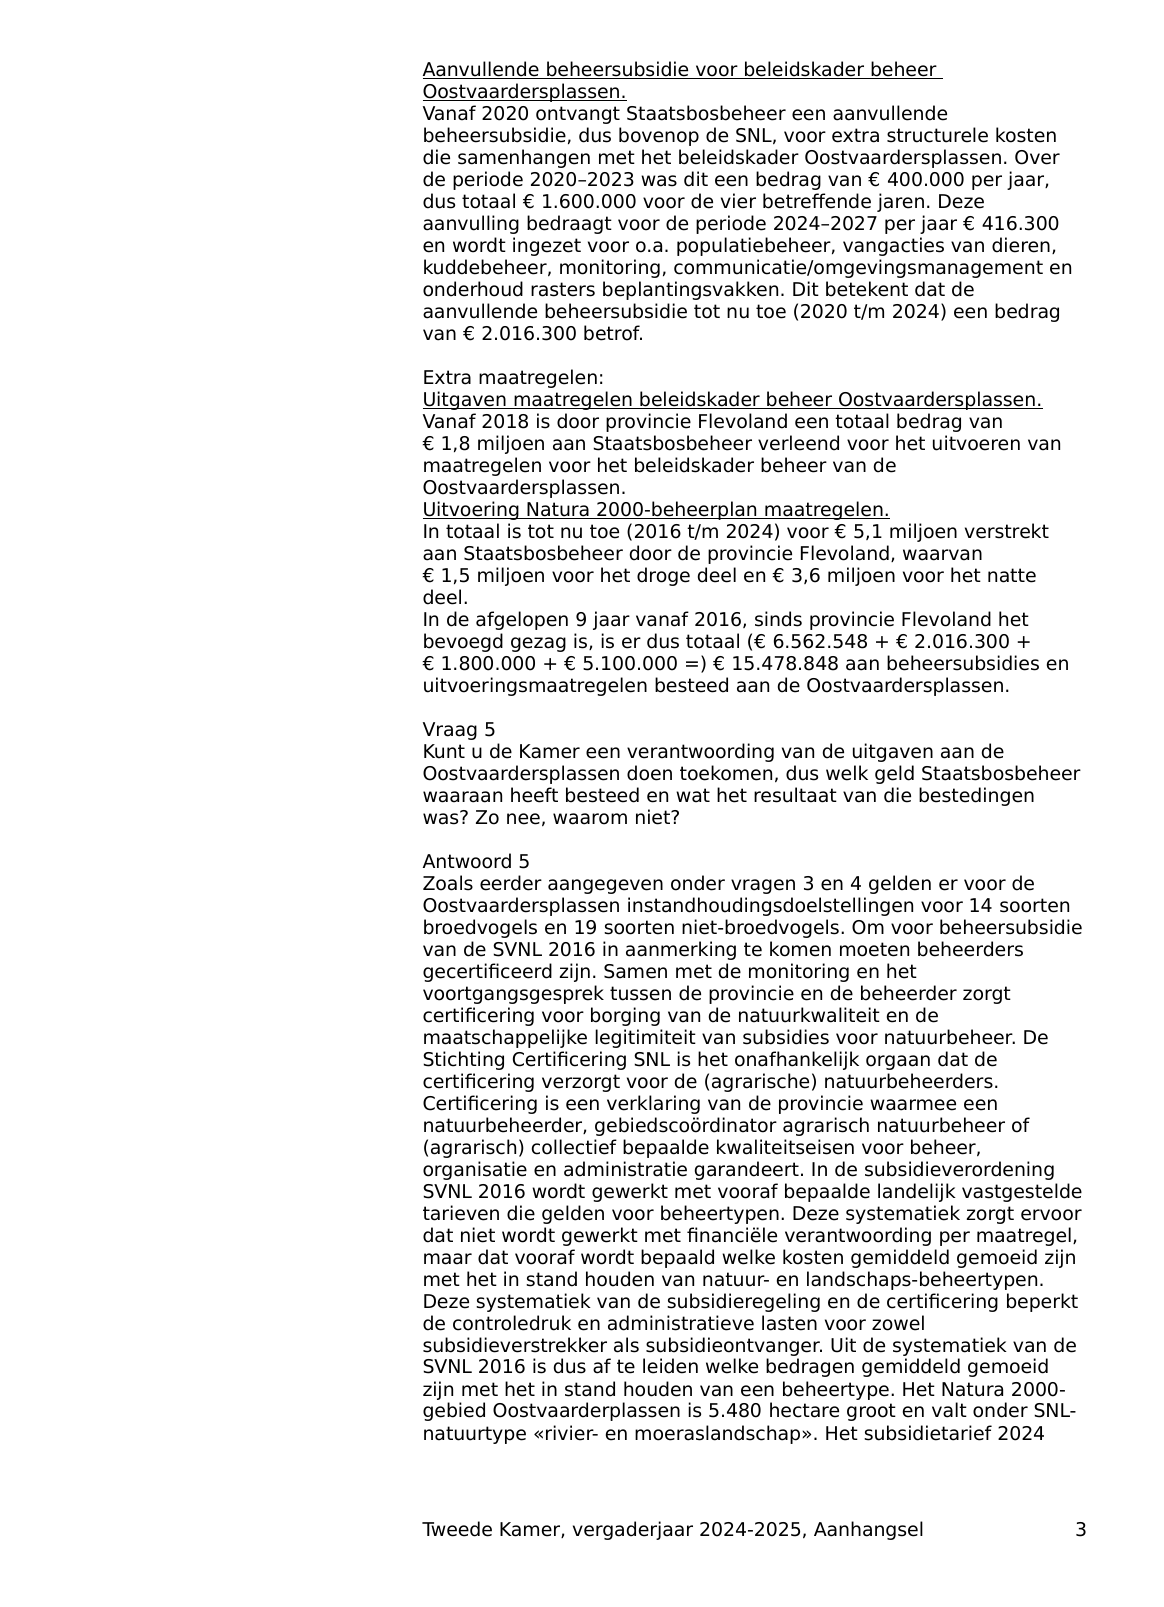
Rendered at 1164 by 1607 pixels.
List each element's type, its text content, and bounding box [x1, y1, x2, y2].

text In de afgelopen 9 jaar vanaf 2016, sinds provincie Flevoland het bevoegd gezag is, is er dus totaal (€ 6.562.548 + € 2.016.300 + € 1.800.000 + € 5.100.000 =) € 15.478.848 aan beheersubsidies en uitvoeringsmaatregelen besteed aan de Oostvaardersplassen. [422, 609, 1087, 697]
text Vanaf 2018 is door provincie Flevoland een totaal bedrag van € 1,8 miljoen aan Staatsbosbeheer verleend voor het uitvoeren van maatregelen voor het beleidskader beheer van de Oostvaardersplassen. [422, 411, 1087, 499]
text Vanaf 2020 ontvangt Staatsbosbeheer een aanvullende beheersubsidie, dus bovenop de SNL, voor extra structurele kosten die samenhangen met het beleidskader Oostvaardersplassen. Over de periode 2020–2023 was dit een bedrag van € 400.000 per jaar, dus totaal € 1.600.000 voor de vier betreffende jaren. Deze aanvulling bedraagt voor de periode 2024–2027 per jaar € 416.300 en wordt ingezet voor o.a. populatiebeheer, vangacties van dieren, kuddebeheer, monitoring, communicatie/omgevingsmanagement en onderhoud rasters beplantingsvakken. Dit betekent dat de aanvullende beheersubsidie tot nu toe (2020 t/m 2024) een bedrag van € 2.016.300 betrof. [422, 103, 1087, 345]
text Vraag 5 [422, 719, 1087, 741]
text Aanvullende beheersubsidie voor beleidskader beheer Oostvaardersplassen. [422, 59, 1087, 103]
text Uitvoering Natura 2000-beheerplan maatregelen. [422, 499, 1087, 521]
text Zoals eerder aangegeven onder vragen 3 en 4 gelden er voor de Oostvaardersplassen instandhoudingsdoelstellingen voor 14 soorten broedvogels en 19 soorten niet-broedvogels. Om voor beheersubsidie van de SVNL 2016 in aanmerking te komen moeten beheerders gecertificeerd zijn. Samen met de monitoring en het voortgangsgesprek tussen de provincie en de beheerder zorgt certificering voor borging van de natuurkwaliteit en de maatschappelijke legitimiteit van subsidies voor natuurbeheer. De Stichting Certificering SNL is het onafhankelijk orgaan dat de certificering verzorgt voor de (agrarische) natuurbeheerders. Certificering is een verklaring van de provincie waarmee een natuurbeheerder, gebiedscoördinator agrarisch natuurbeheer of (agrarisch) collectief bepaalde kwaliteitseisen voor beheer, organisatie en administratie garandeert. In de subsidieverordening SVNL 2016 wordt gewerkt met vooraf bepaalde landelijk vastgestelde tarieven die gelden voor beheertypen. Deze systematiek zorgt ervoor dat niet wordt gewerkt met financiële verantwoording per maatregel, maar dat vooraf wordt bepaald welke kosten gemiddeld gemoeid zijn met het in stand houden van natuur- en landschaps-beheertypen. Deze systematiek van de subsidieregeling en de certificering beperkt de controledruk en administratieve lasten voor zowel subsidieverstrekker als subsidieontvanger. Uit de systematiek van de SVNL 2016 is dus af te leiden welke bedragen gemiddeld gemoeid zijn met het in stand houden van een beheertype. Het Natura 2000-gebied Oostvaarderplassen is 5.480 hectare groot en valt onder SNL-natuurtype «rivier- en moeraslandschap». Het subsidietarief 2024 [422, 873, 1087, 1444]
text Antwoord 5 [422, 851, 1087, 873]
text Kunt u de Kamer een verantwoording van de uitgaven aan de Oostvaardersplassen doen toekomen, dus welk geld Staatsbosbeheer waaraan heeft besteed en wat het resultaat van die bestedingen was? Zo nee, waarom niet? [422, 741, 1087, 829]
text In totaal is tot nu toe (2016 t/m 2024) voor € 5,1 miljoen verstrekt aan Staatsbosbeheer door de provincie Flevoland, waarvan € 1,5 miljoen voor het droge deel en € 3,6 miljoen voor het natte deel. [422, 521, 1087, 609]
text Uitgaven maatregelen beleidskader beheer Oostvaardersplassen. [422, 389, 1087, 411]
text Extra maatregelen: [422, 367, 1087, 389]
